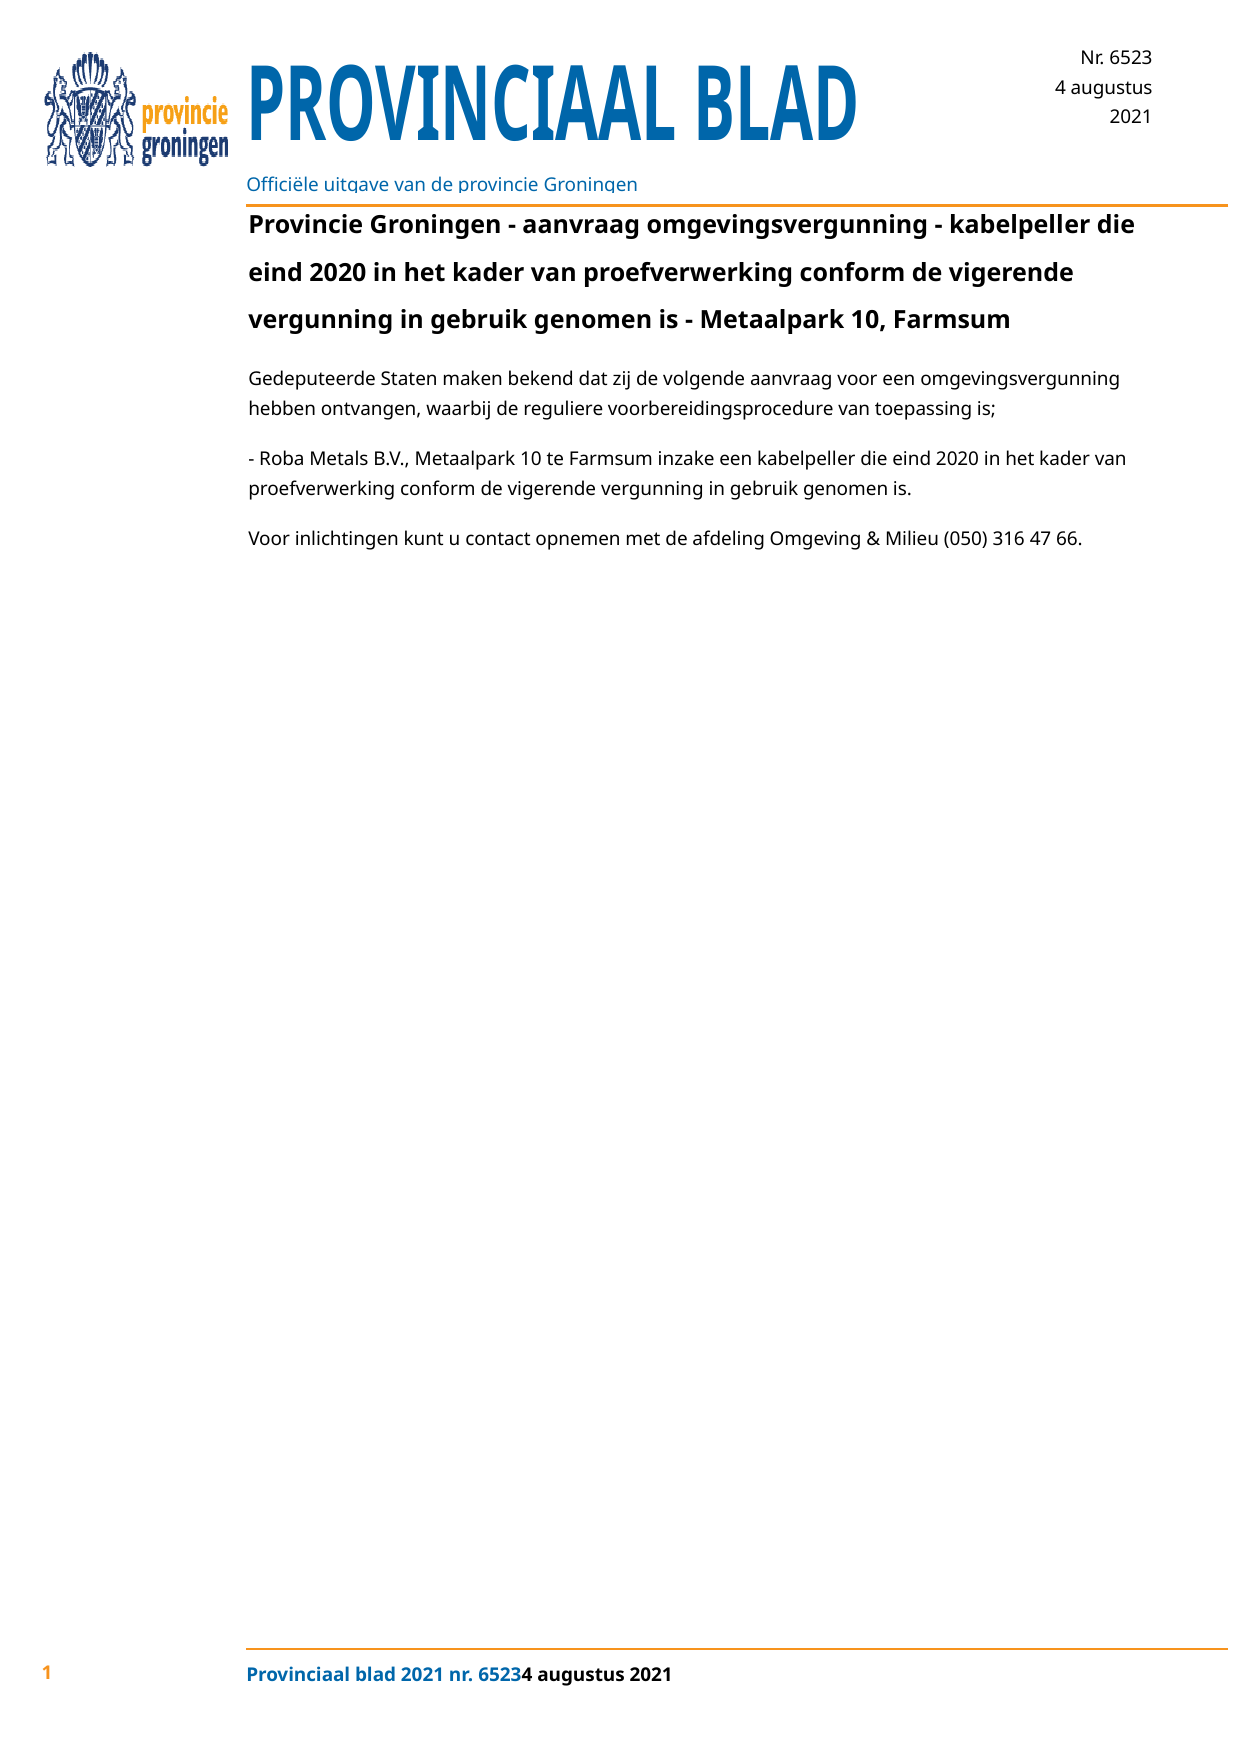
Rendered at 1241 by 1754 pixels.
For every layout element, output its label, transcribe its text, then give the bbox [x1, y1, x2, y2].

text Gedeputeerde Staten maken bekend dat zij de volgende aanvraag voor een omgevingsvergunning hebben ontvangen, waarbij de reguliere voorbereidingsprocedure van toepassing is; [248, 366, 1152, 421]
text - Roba Metals B.V., Metaalpark 10 te Farmsum inzake een kabelpell­er die eind 2020 in het kader van proefverw­erking conform de vigerende vergunnin­g in gebruik genomen is. [248, 446, 1152, 501]
picture [41, 47, 231, 172]
text Provincie Groningen - aanvraag omgevingsvergunning - kabelpell­er die eind 2020 in het kader van proefverw­erking conform de vigerende vergunnin­g in gebruik genomen is - Metaalpark 10, Farmsum [248, 207, 1152, 336]
text Voor inlichtingen kunt u contact opnemen met de afdeling Omgeving & Milieu (050) 316 47 66. [248, 526, 1152, 551]
